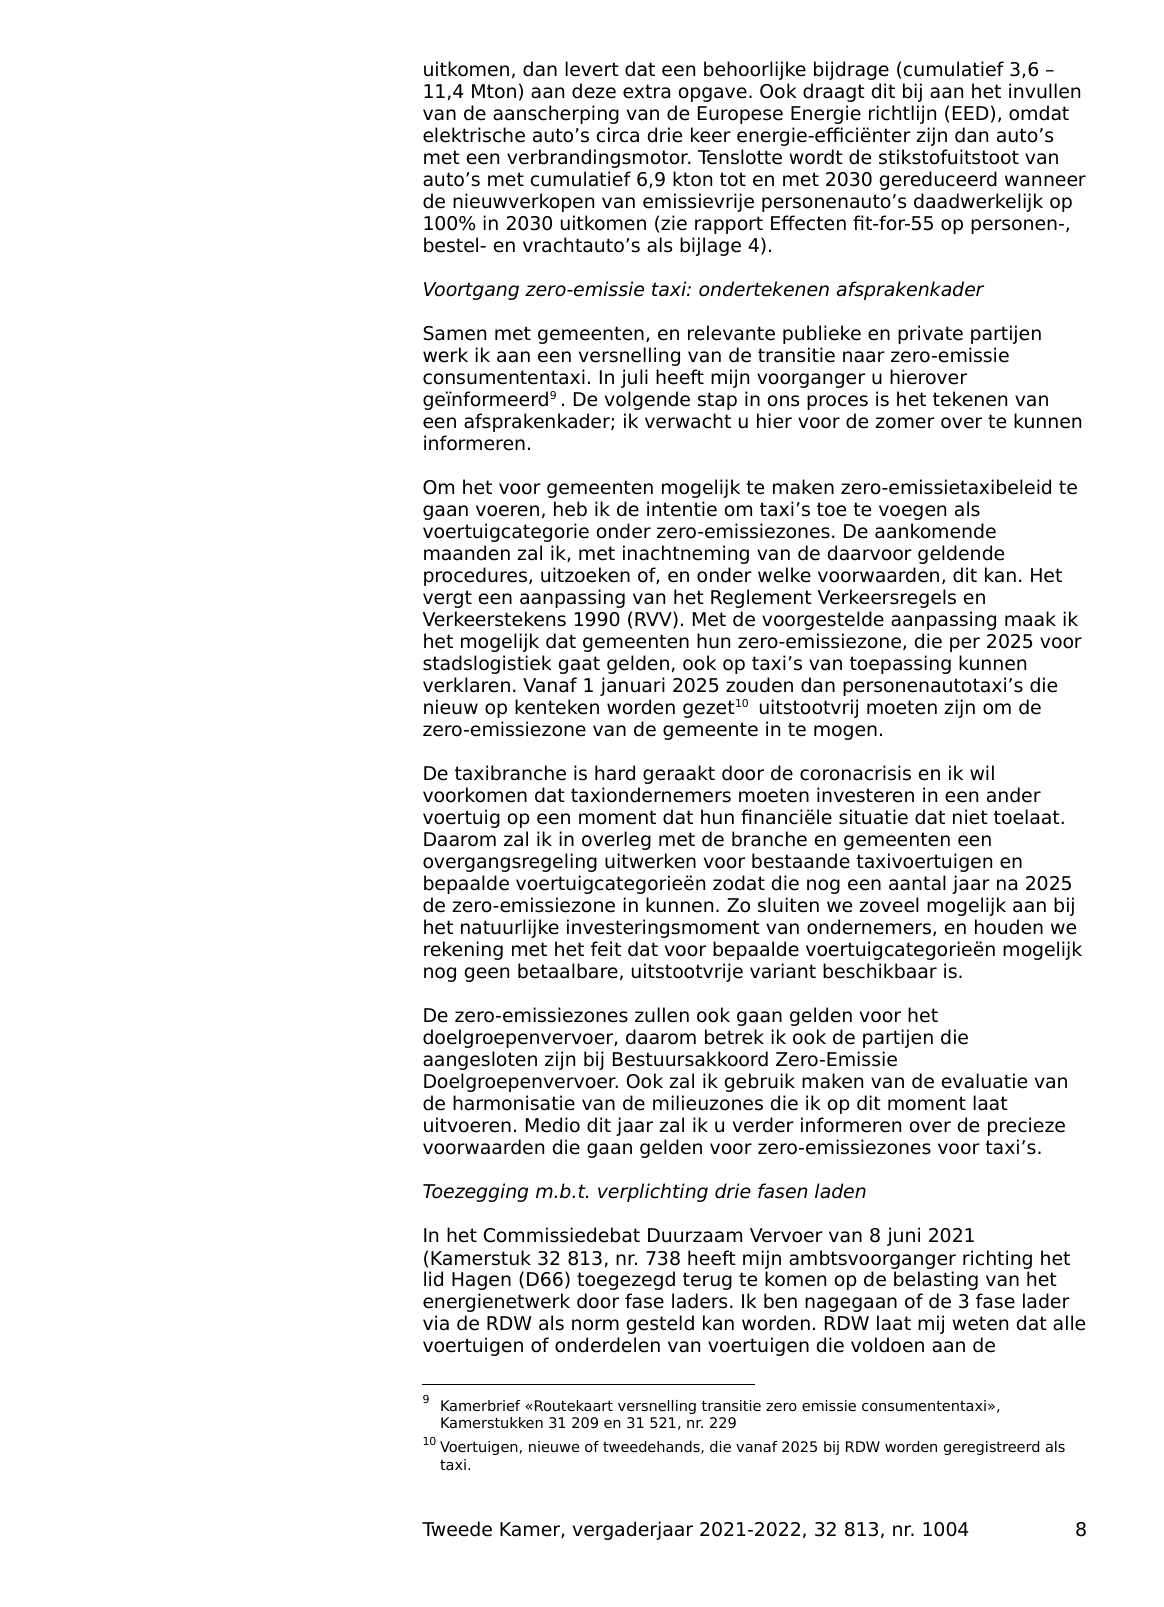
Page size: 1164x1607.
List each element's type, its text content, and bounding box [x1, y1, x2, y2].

text Voertuigen, nieuwe of tweedehands, die vanaf 2025 bij RDW worden geregistreerd als taxi. [422, 1435, 1087, 1474]
text In het Commissiedebat Duurzaam Vervoer van 8 juni 2021 (Kamerstuk 32 813, nr. 738 heeft mijn ambtsvoorganger richting het lid Hagen (D66) toegezegd terug te komen op de belasting van het energienetwerk door fase laders. Ik ben nagegaan of de 3 fase lader via de RDW als norm gesteld kan worden. RDW laat mij weten dat alle voertuigen of onderdelen van voertuigen die voldoen aan de [422, 1225, 1087, 1357]
text Kamerbrief «Routekaart versnelling transitie zero emissie consumententaxi», Kamerstukken 31 209 en 31 521, nr. 229 [422, 1393, 1087, 1432]
text Om het voor gemeenten mogelijk te maken zero-emissietaxibeleid te gaan voeren, heb ik de intentie om taxi’s toe te voegen als voertuigcategorie onder zero-emissiezones. De aankomende maanden zal ik, met inachtneming van de daarvoor geldende procedures, uitzoeken of, en onder welke voorwaarden, dit kan. Het vergt een aanpassing van het Reglement Verkeersregels en Verkeerstekens 1990 (RVV). Met de voorgestelde aanpassing maak ik het mogelijk dat gemeenten hun zero-emissiezone, die per 2025 voor stadslogistiek gaat gelden, ook op taxi’s van toepassing kunnen verklaren. Vanaf 1 januari 2025 zouden dan personenautotaxi’s die nieuw op kenteken worden gezet uitstootvrij moeten zijn om de zero-emissiezone van de gemeente in te mogen. [422, 477, 1087, 741]
text De taxibranche is hard geraakt door de coronacrisis en ik wil voorkomen dat taxiondernemers moeten investeren in een ander voertuig op een moment dat hun financiële situatie dat niet toelaat. Daarom zal ik in overleg met de branche en gemeenten een overgangsregeling uitwerken voor bestaande taxivoertuigen en bepaalde voertuigcategorieën zodat die nog een aantal jaar na 2025 de zero-emissiezone in kunnen. Zo sluiten we zoveel mogelijk aan bij het natuurlijke investeringsmoment van ondernemers, en houden we rekening met het feit dat voor bepaalde voertuigcategorieën mogelijk nog geen betaalbare, uitstootvrije variant beschikbaar is. [422, 763, 1087, 983]
text uitkomen, dan levert dat een behoorlijke bijdrage (cumulatief 3,6 – 11,4 Mton) aan deze extra opgave. Ook draagt dit bij aan het invullen van de aanscherping van de Europese Energie richtlijn (EED), omdat elektrische auto’s circa drie keer energie-efficiënter zijn dan auto’s met een verbrandingsmotor. Tenslotte wordt de stikstofuitstoot van auto’s met cumulatief 6,9 kton tot en met 2030 gereduceerd wanneer de nieuwverkopen van emissievrije personenauto’s daadwerkelijk op 100% in 2030 uitkomen (zie rapport Effecten fit-for-55 op personen-, bestel- en vrachtauto’s als bijlage 4). [422, 59, 1087, 257]
text De zero-emissiezones zullen ook gaan gelden voor het doelgroepenvervoer, daarom betrek ik ook de partijen die aangesloten zijn bij Bestuursakkoord Zero-Emissie Doelgroepenvervoer. Ook zal ik gebruik maken van de evaluatie van de harmonisatie van de milieuzones die ik op dit moment laat uitvoeren. Medio dit jaar zal ik u verder informeren over de precieze voorwaarden die gaan gelden voor zero-emissiezones voor taxi’s. [422, 1005, 1087, 1159]
text Samen met gemeenten, en relevante publieke en private partijen werk ik aan een versnelling van de transitie naar zero-emissie consumententaxi. In juli heeft mijn voorganger u hierover geïnformeerd. De volgende stap in ons proces is het tekenen van een afsprakenkader; ik verwacht u hier voor de zomer over te kunnen informeren. [422, 323, 1087, 455]
subtitle Voortgang zero-emissie taxi: ondertekenen afsprakenkader [422, 279, 1087, 301]
subtitle Toezegging m.b.t. verplichting drie fasen laden [422, 1181, 1087, 1203]
